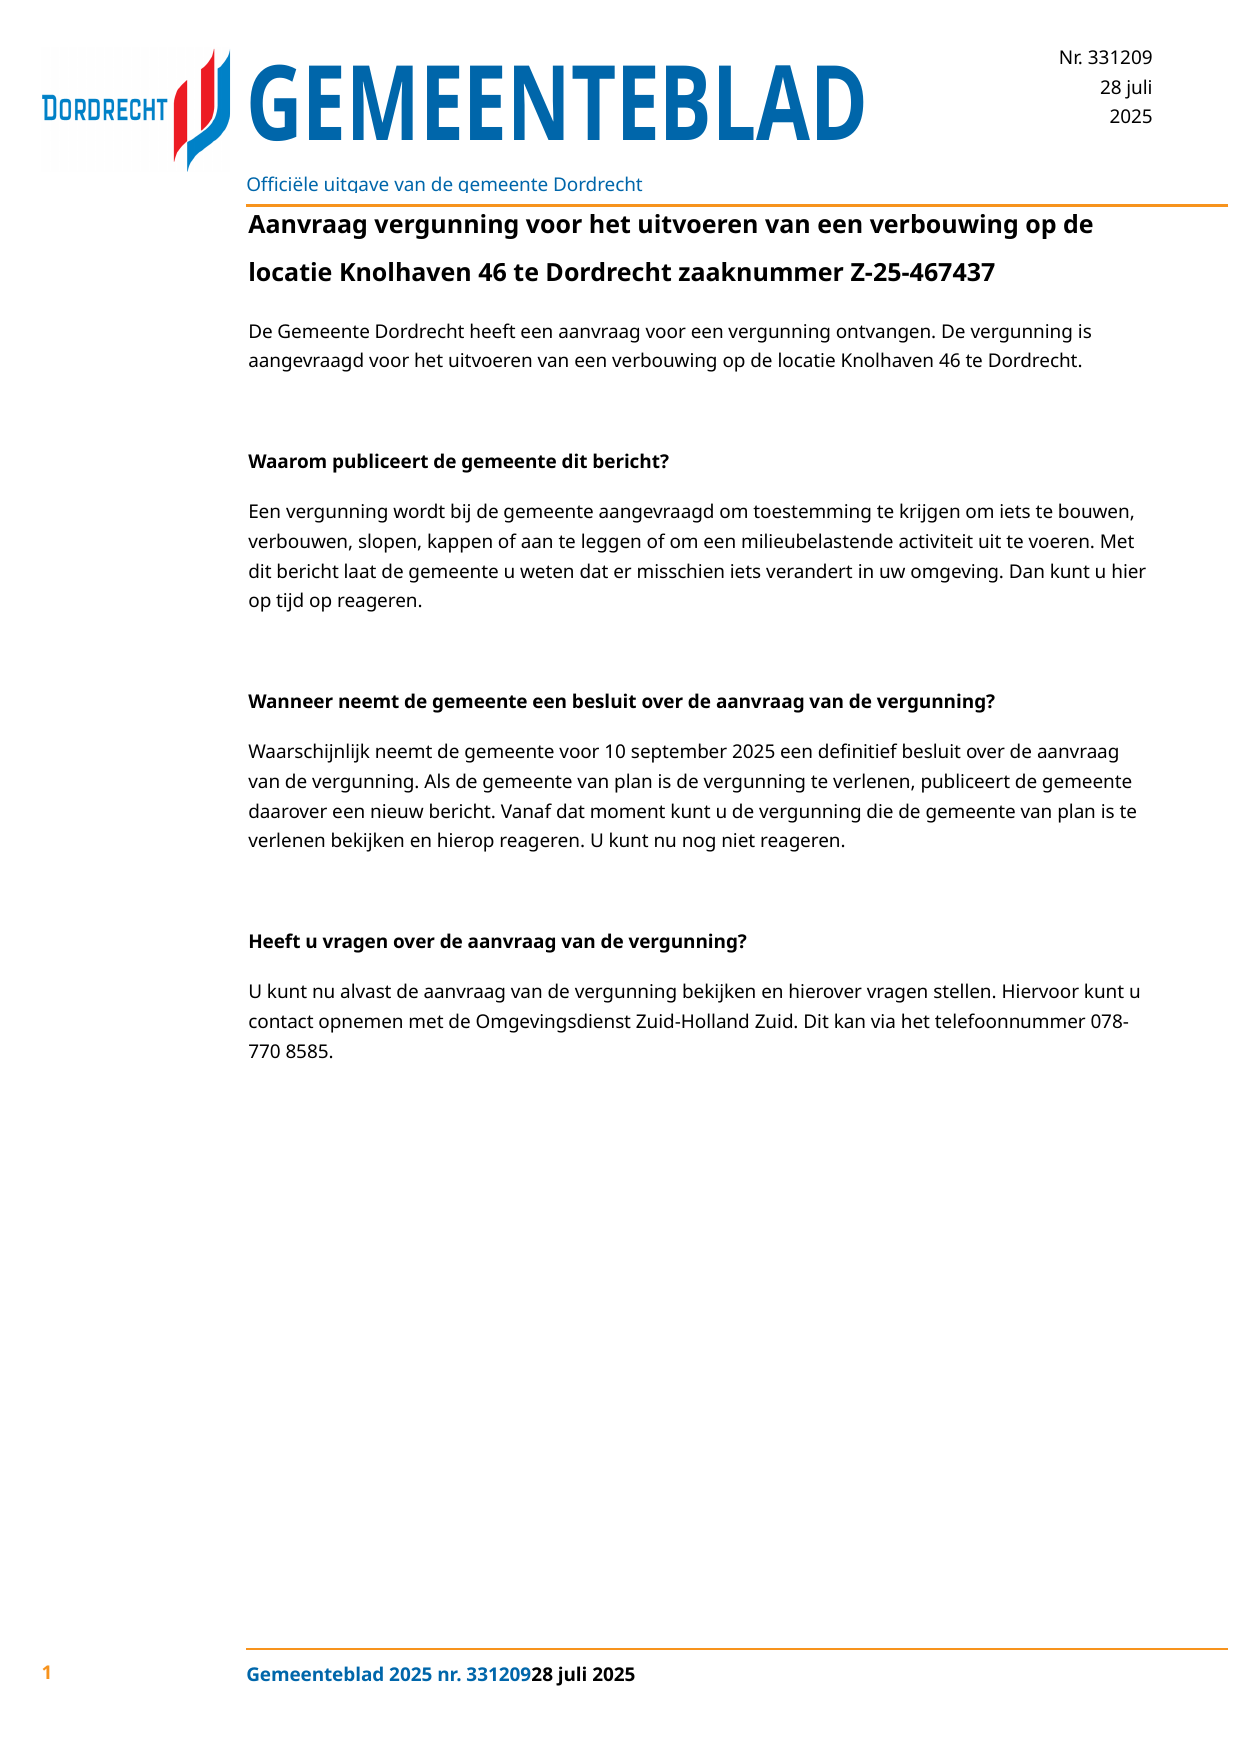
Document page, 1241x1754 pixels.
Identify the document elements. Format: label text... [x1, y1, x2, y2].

text U kunt nu alvast de aanvraag van de vergunning bekijken en hierover vragen stellen. Hiervoor kunt u contact opnemen met de Omgevingsdienst Zuid-Holland Zuid. Dit kan via het telefoonnummer 078-770 8585. [248, 979, 1152, 1064]
text Wanneer neemt de gemeente een besluit over de aanvraag van de vergunning? [248, 688, 1152, 714]
picture [41, 47, 231, 172]
text Een vergunning wordt bij de gemeente aangevraagd om toestemming te krijgen om iets te bouwen, verbouwen, slopen, kappen of aan te leggen of om een milieubelastende activiteit uit te voeren. Met dit bericht laat de gemeente u weten dat er misschien iets verandert in uw omgeving. Dan kunt u hier op tijd op reageren. [248, 499, 1152, 613]
text De Gemeente Dordrecht heeft een aanvraag voor een vergunning ontvangen. De vergunning is aangevraagd voor het uitvoeren van een verbouwing op de locatie Knolhaven 46 te Dordrecht. [248, 318, 1152, 373]
text Aanvraag vergunning voor het uitvoeren van een verbouwing op de locatie Knolhaven 46 te Dordrecht zaaknummer Z-25-467437 [248, 207, 1152, 288]
text Waarschijnlijk neemt de gemeente voor 10 september 2025 een definitief besluit over de aanvraag van de vergunning. Als de gemeente van plan is de vergunning te verlenen, publiceert de gemeente daarover een nieuw bericht. Vanaf dat moment kunt u de vergunning die de gemeente van plan is te verlenen bekijken en hierop reageren. U kunt nu nog niet reageren. [248, 739, 1152, 853]
text Heeft u vragen over de aanvraag van de vergunning? [248, 928, 1152, 954]
text Waarom publiceert de gemeente dit bericht? [248, 448, 1152, 474]
